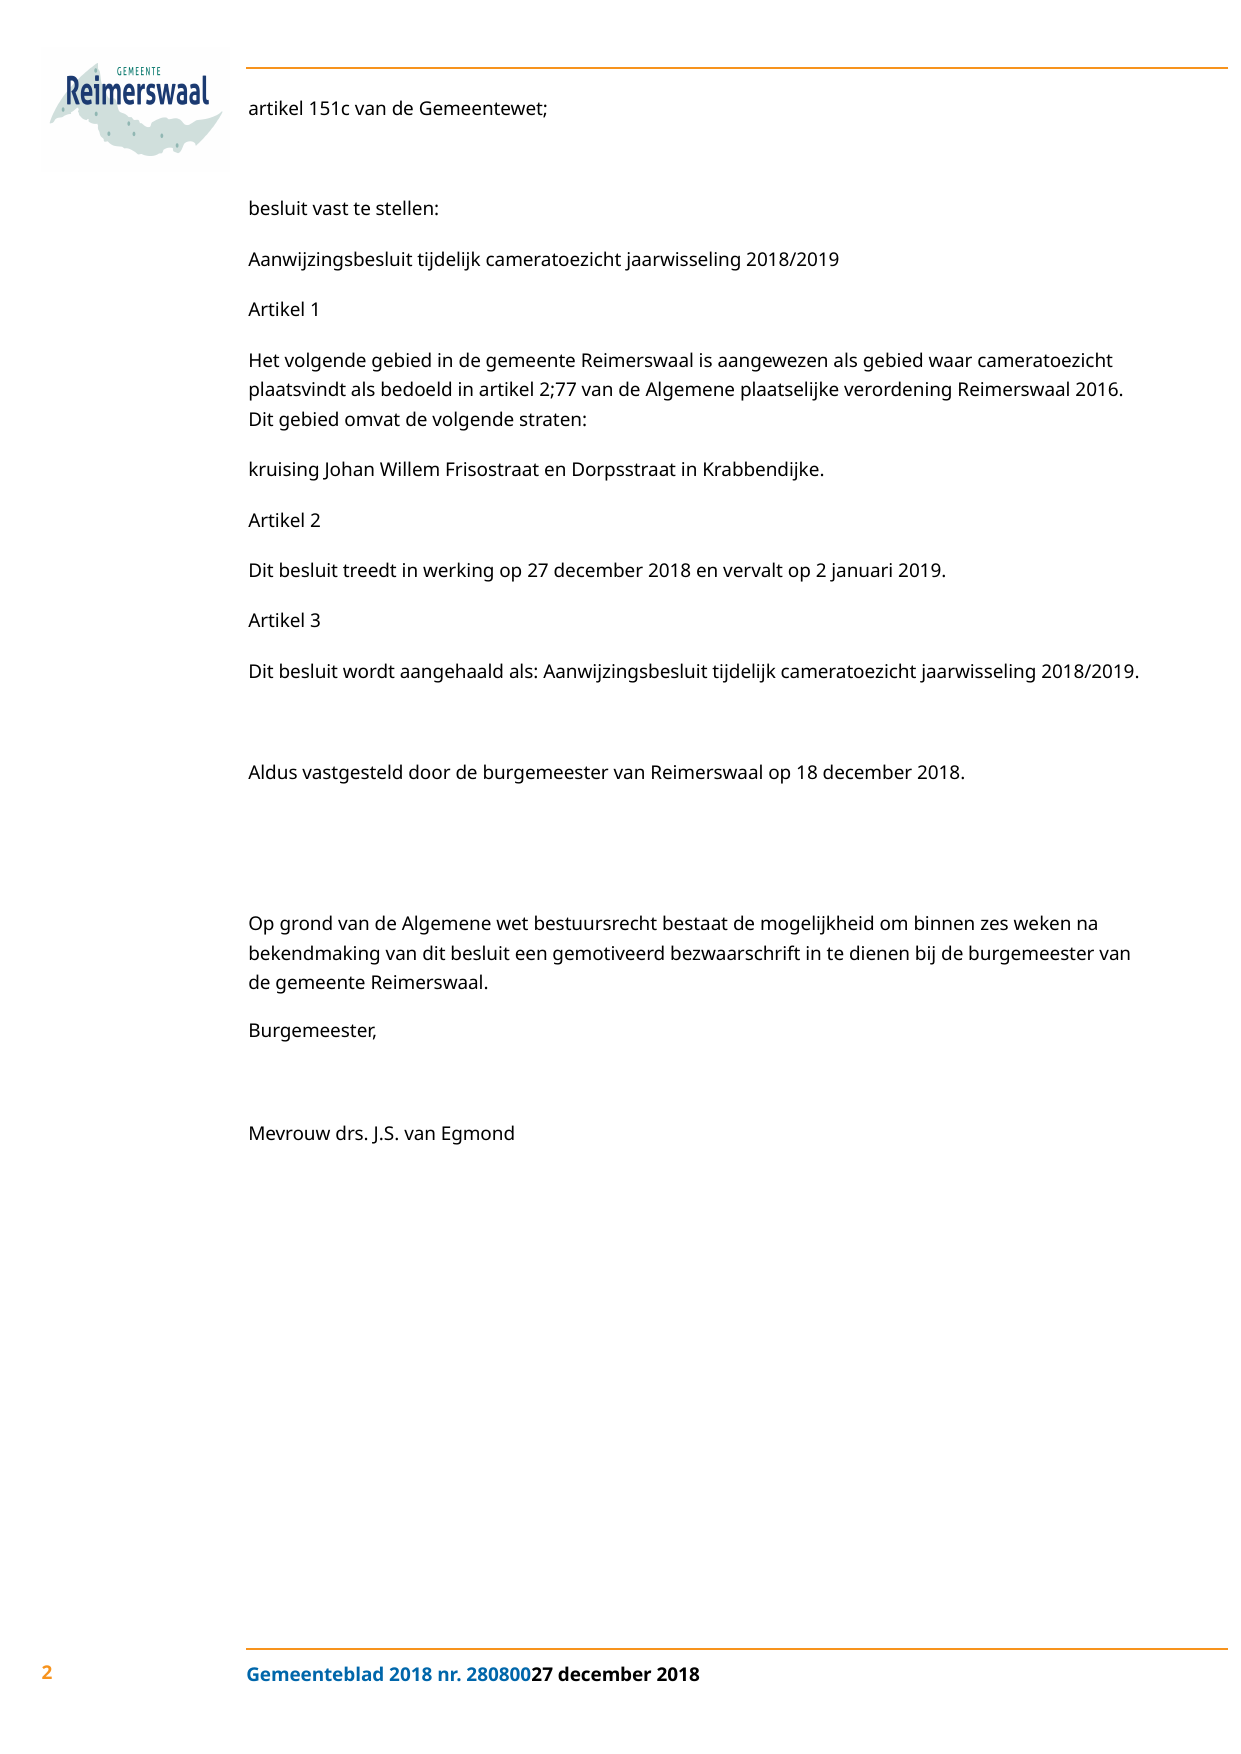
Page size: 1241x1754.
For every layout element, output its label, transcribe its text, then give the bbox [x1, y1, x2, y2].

text Dit besluit wordt aangehaald als: Aanwijzingsbesluit tijdelijk cameratoezicht jaarwisseling 2018/2019. [248, 658, 1152, 684]
text Burgemeester, [248, 1017, 1152, 1043]
picture [41, 47, 231, 172]
text Dit besluit treedt in werking op 27 december 2018 en vervalt op 2 januari 2019. [248, 557, 1152, 583]
text Aldus vastgesteld door de burgemeester van Reimerswaal op 18 december 2018. [248, 759, 1152, 785]
text besluit vast te stellen: [248, 196, 1152, 221]
text Artikel 1 [248, 296, 1152, 322]
text Artikel 3 [248, 608, 1152, 633]
text Artikel 2 [248, 507, 1152, 533]
text kruising Johan Willem Frisostraat en Dorpsstraat in Krabbendijke. [248, 456, 1152, 482]
text Aanwijzingsbesluit tijdelijk cameratoezicht jaarwisseling 2018/2019 [248, 246, 1152, 272]
text Mevrouw drs. J.S. van Egmond [248, 1120, 1152, 1146]
text Op grond van de Algemene wet bestuursrecht bestaat de mogelijkheid om binnen zes weken na bekendmaking van dit besluit een gemotiveerd bezwaarschrift in te dienen bij de burgemeester van de gemeente Reimerswaal. [248, 910, 1152, 995]
text Het volgende gebied in de gemeente Reimerswaal is aangewezen als gebied waar cameratoezicht plaatsvindt als bedoeld in artikel 2;77 van de Algemene plaatselijke verordening Reimerswaal 2016. Dit gebied omvat de volgende straten: [248, 347, 1152, 432]
text artikel 151c van de Gemeentewet; [248, 95, 1152, 121]
